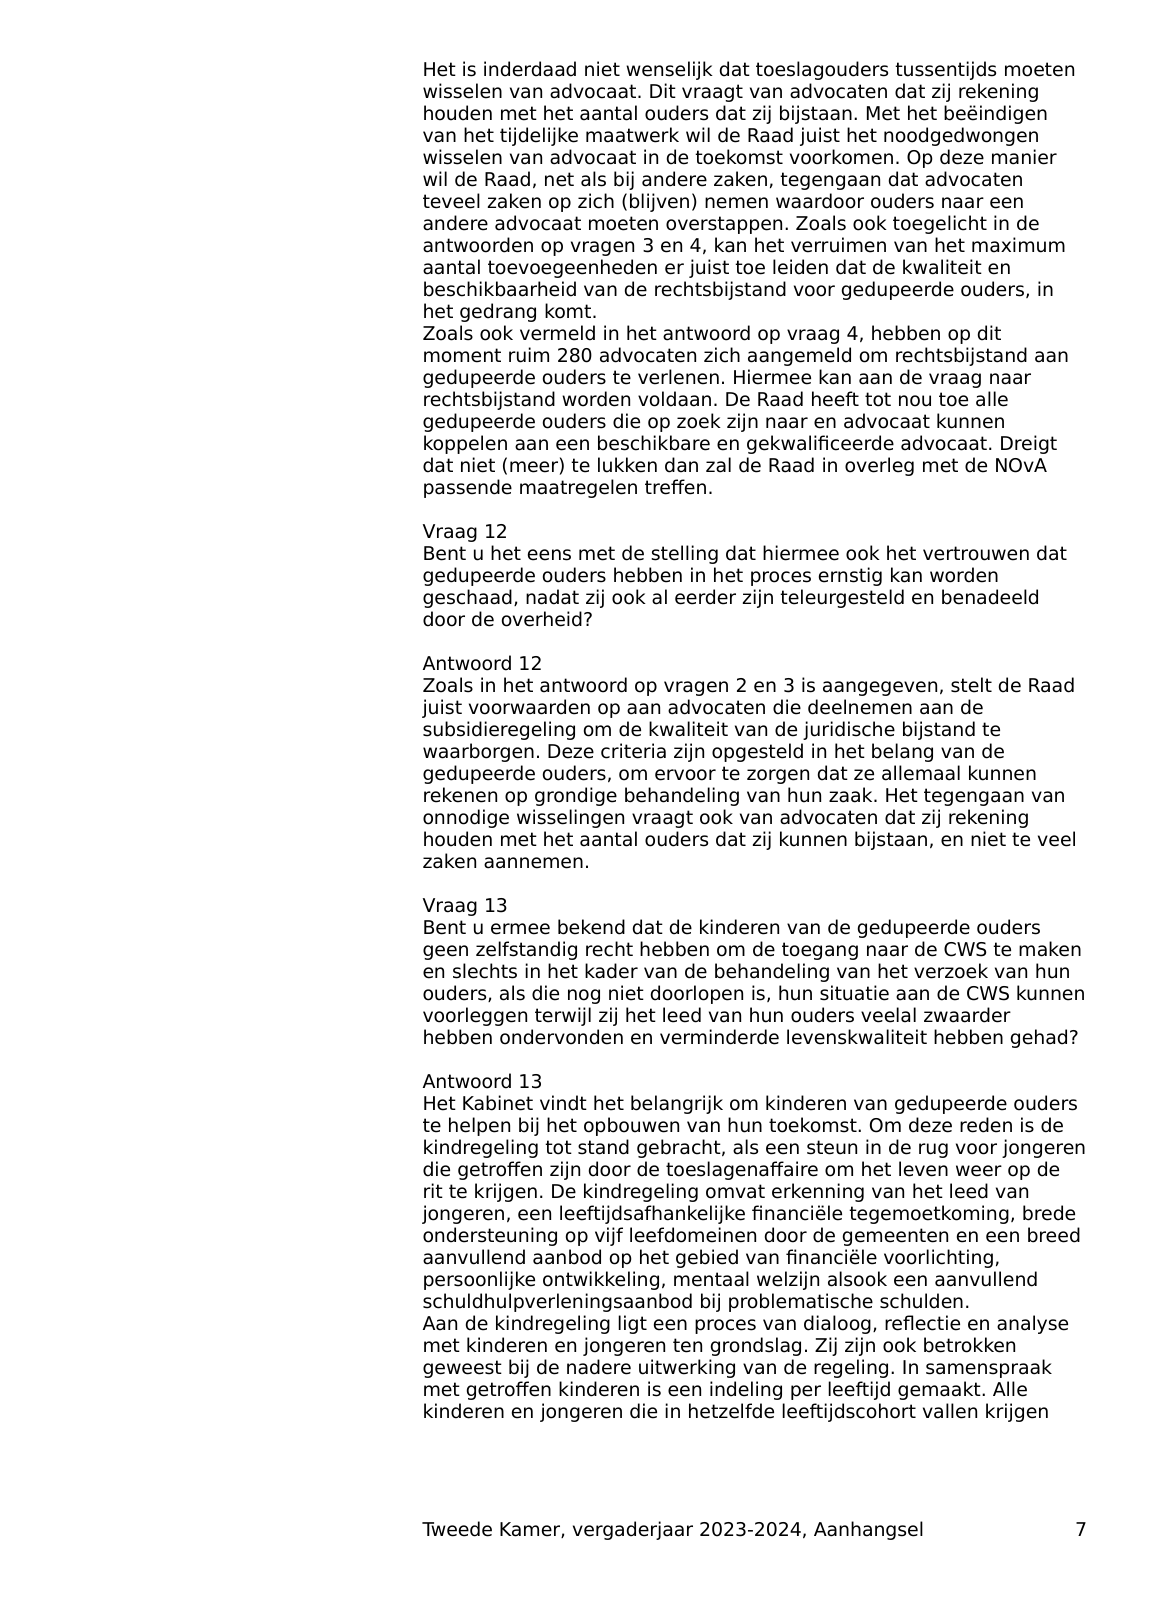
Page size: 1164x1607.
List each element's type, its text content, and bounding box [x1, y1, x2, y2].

text Bent u het eens met de stelling dat hiermee ook het vertrouwen dat gedupeerde ouders hebben in het proces ernstig kan worden geschaad, nadat zij ook al eerder zijn teleurgesteld en benadeeld door de overheid? [422, 543, 1087, 631]
text Zoals in het antwoord op vragen 2 en 3 is aangegeven, stelt de Raad juist voorwaarden op aan advocaten die deelnemen aan de subsidieregeling om de kwaliteit van de juridische bijstand te waarborgen. Deze criteria zijn opgesteld in het belang van de gedupeerde ouders, om ervoor te zorgen dat ze allemaal kunnen rekenen op grondige behandeling van hun zaak. Het tegengaan van onnodige wisselingen vraagt ook van advocaten dat zij rekening houden met het aantal ouders dat zij kunnen bijstaan, en niet te veel zaken aannemen. [422, 675, 1087, 873]
text Zoals ook vermeld in het antwoord op vraag 4, hebben op dit moment ruim 280 advocaten zich aangemeld om rechtsbijstand aan gedupeerde ouders te verlenen. Hiermee kan aan de vraag naar rechtsbijstand worden voldaan. De Raad heeft tot nou toe alle gedupeerde ouders die op zoek zijn naar en advocaat kunnen koppelen aan een beschikbare en gekwalificeerde advocaat. Dreigt dat niet (meer) te lukken dan zal de Raad in overleg met de NOvA passende maatregelen treffen. [422, 323, 1087, 499]
text Het Kabinet vindt het belangrijk om kinderen van gedupeerde ouders te helpen bij het opbouwen van hun toekomst. Om deze reden is de kindregeling tot stand gebracht, als een steun in de rug voor jongeren die getroffen zijn door de toeslagenaffaire om het leven weer op de rit te krijgen. De kindregeling omvat erkenning van het leed van jongeren, een leeftijdsafhankelijke financiële tegemoetkoming, brede ondersteuning op vijf leefdomeinen door de gemeenten en een breed aanvullend aanbod op het gebied van financiële voorlichting, persoonlijke ontwikkeling, mentaal welzijn alsook een aanvullend schuldhulpverleningsaanbod bij problematische schulden. [422, 1093, 1087, 1313]
text Het is inderdaad niet wenselijk dat toeslagouders tussentijds moeten wisselen van advocaat. Dit vraagt van advocaten dat zij rekening houden met het aantal ouders dat zij bijstaan. Met het beëindigen van het tijdelijke maatwerk wil de Raad juist het noodgedwongen wisselen van advocaat in de toekomst voorkomen. Op deze manier wil de Raad, net als bij andere zaken, tegengaan dat advocaten teveel zaken op zich (blijven) nemen waardoor ouders naar een andere advocaat moeten overstappen. Zoals ook toegelicht in de antwoorden op vragen 3 en 4, kan het verruimen van het maximum aantal toevoegeenheden er juist toe leiden dat de kwaliteit en beschikbaarheid van de rechtsbijstand voor gedupeerde ouders, in het gedrang komt. [422, 59, 1087, 323]
text Vraag 12 [422, 521, 1087, 543]
text Antwoord 13 [422, 1071, 1087, 1093]
text Bent u ermee bekend dat de kinderen van de gedupeerde ouders geen zelfstandig recht hebben om de toegang naar de CWS te maken en slechts in het kader van de behandeling van het verzoek van hun ouders, als die nog niet doorlopen is, hun situatie aan de CWS kunnen voorleggen terwijl zij het leed van hun ouders veelal zwaarder hebben ondervonden en verminderde levenskwaliteit hebben gehad? [422, 917, 1087, 1049]
text Antwoord 12 [422, 653, 1087, 675]
text Aan de kindregeling ligt een proces van dialoog, reflectie en analyse met kinderen en jongeren ten grondslag. Zij zijn ook betrokken geweest bij de nadere uitwerking van de regeling. In samenspraak met getroffen kinderen is een indeling per leeftijd gemaakt. Alle kinderen en jongeren die in hetzelfde leeftijdscohort vallen krijgen [422, 1313, 1087, 1423]
text Vraag 13 [422, 895, 1087, 917]
